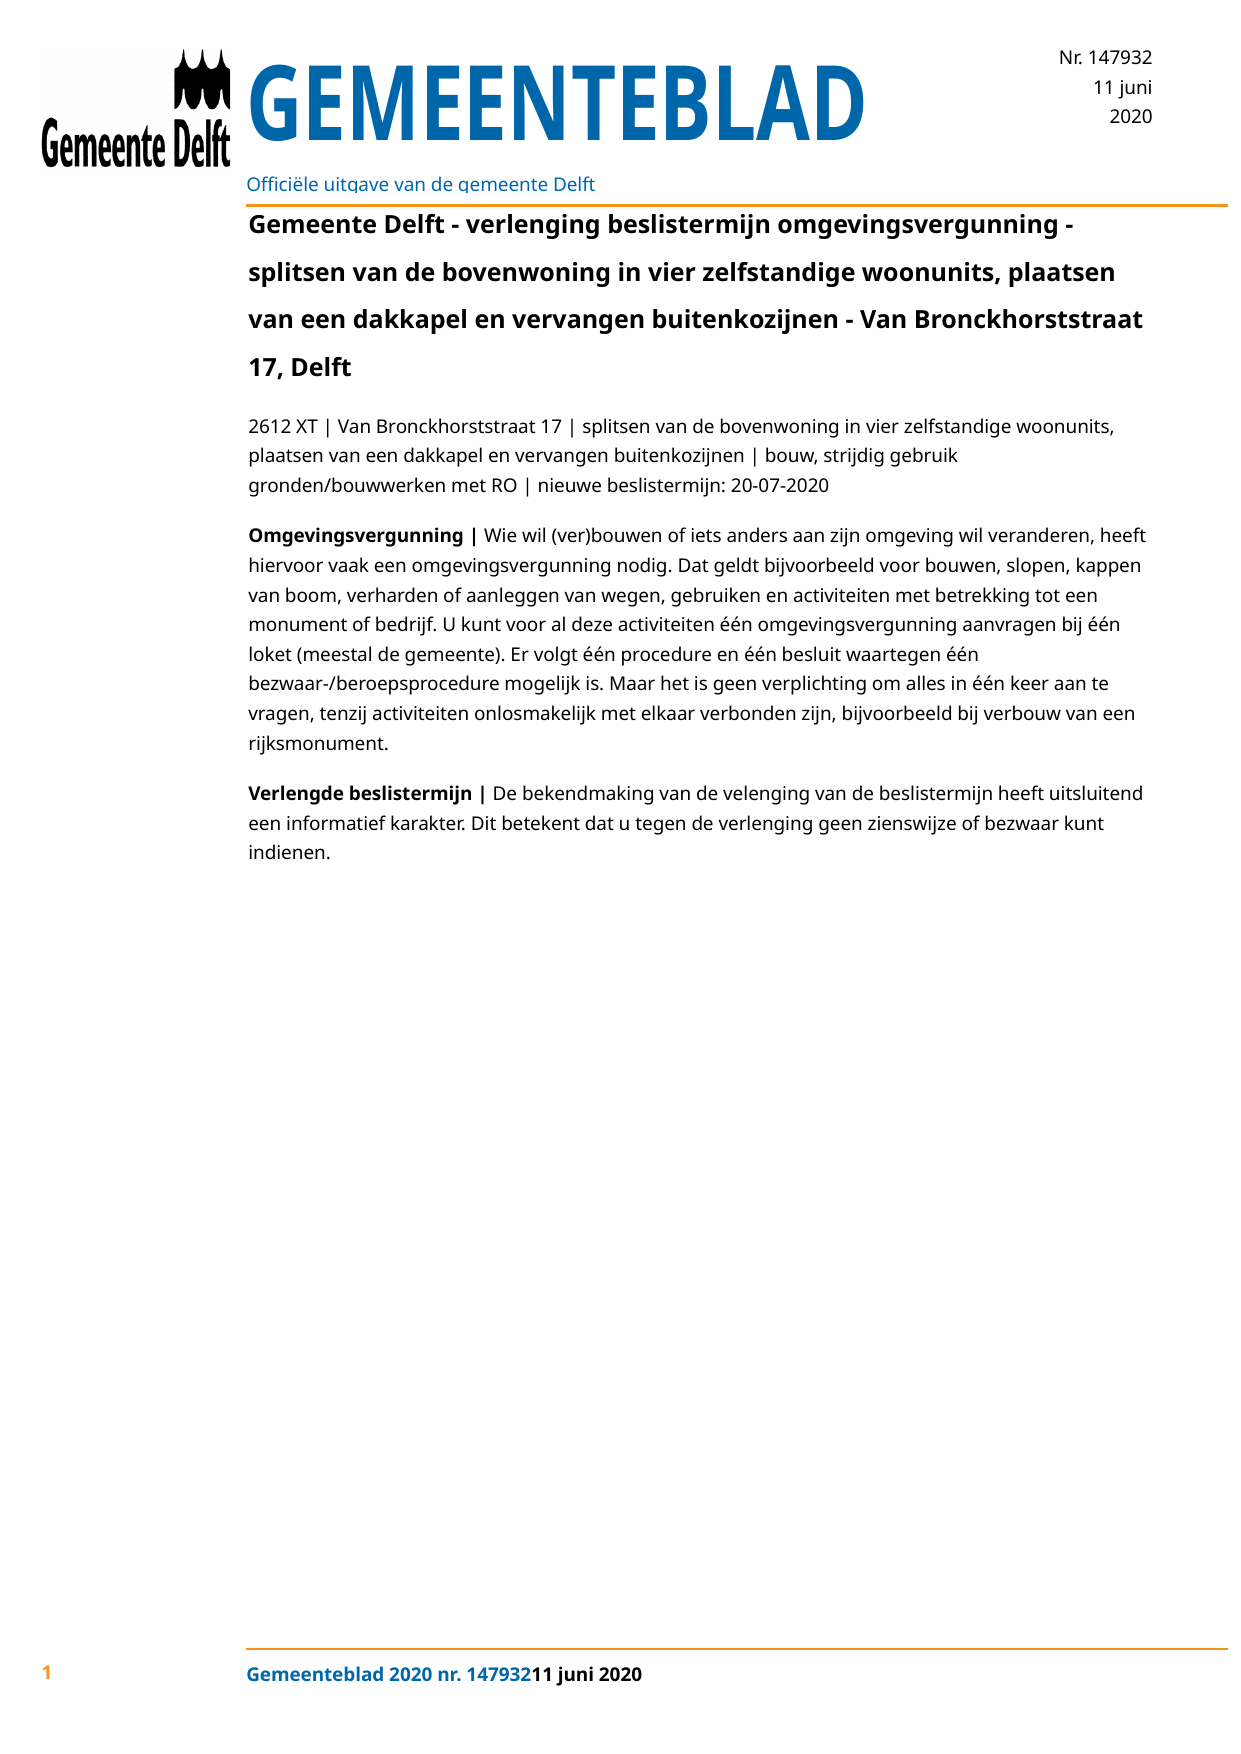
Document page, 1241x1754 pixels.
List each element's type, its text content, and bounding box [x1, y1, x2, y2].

text Omgevingsvergunning | Wie wil (ver)bouwen of iets anders aan zijn omgeving wil veranderen, heeft hiervoor vaak een omgevingsvergunning nodig. Dat geldt bijvoorbeeld voor bouwen, slopen, kappen van boom, verharden of aanleggen van wegen, gebruiken en activiteiten met betrekking tot een monument of bedrijf. U kunt voor al deze activiteiten één omgevingsvergunning aanvragen bij één loket (meestal de gemeente). Er volgt één procedure en één besluit waartegen één bezwaar-/beroepsprocedure mogelijk is. Maar het is geen verplichting om alles in één keer aan te vragen, tenzij activiteiten onlosmakelijk met elkaar verbonden zijn, bijvoorbeeld bij verbouw van een rijksmonument. [248, 523, 1152, 756]
text Gemeente Delft - verlenging beslistermijn omgevingsvergunning - splitsen van de bovenwoning in vier zelfstandige woonunits, plaatsen van een dakkapel en vervangen buitenkozijnen - Van Bronckhorststraat 17, Delft [248, 207, 1152, 384]
picture [41, 47, 231, 172]
text Verlengde beslistermijn | De bekendmaking van de velenging van de beslistermijn heeft uitsluitend een informatief karakter. Dit betekent dat u tegen de verlenging geen zienswijze of bezwaar kunt indienen. [248, 780, 1152, 865]
text 2612 XT | Van Bronckhorststraat 17 | splitsen van de bovenwoning in vier zelfstandige woonunits, plaatsen van een dakkapel en vervangen buitenkozijnen | bouw, strijdig gebruik gronden/bouwwerken met RO | nieuwe beslistermijn: 20-07-2020 [248, 413, 1152, 498]
